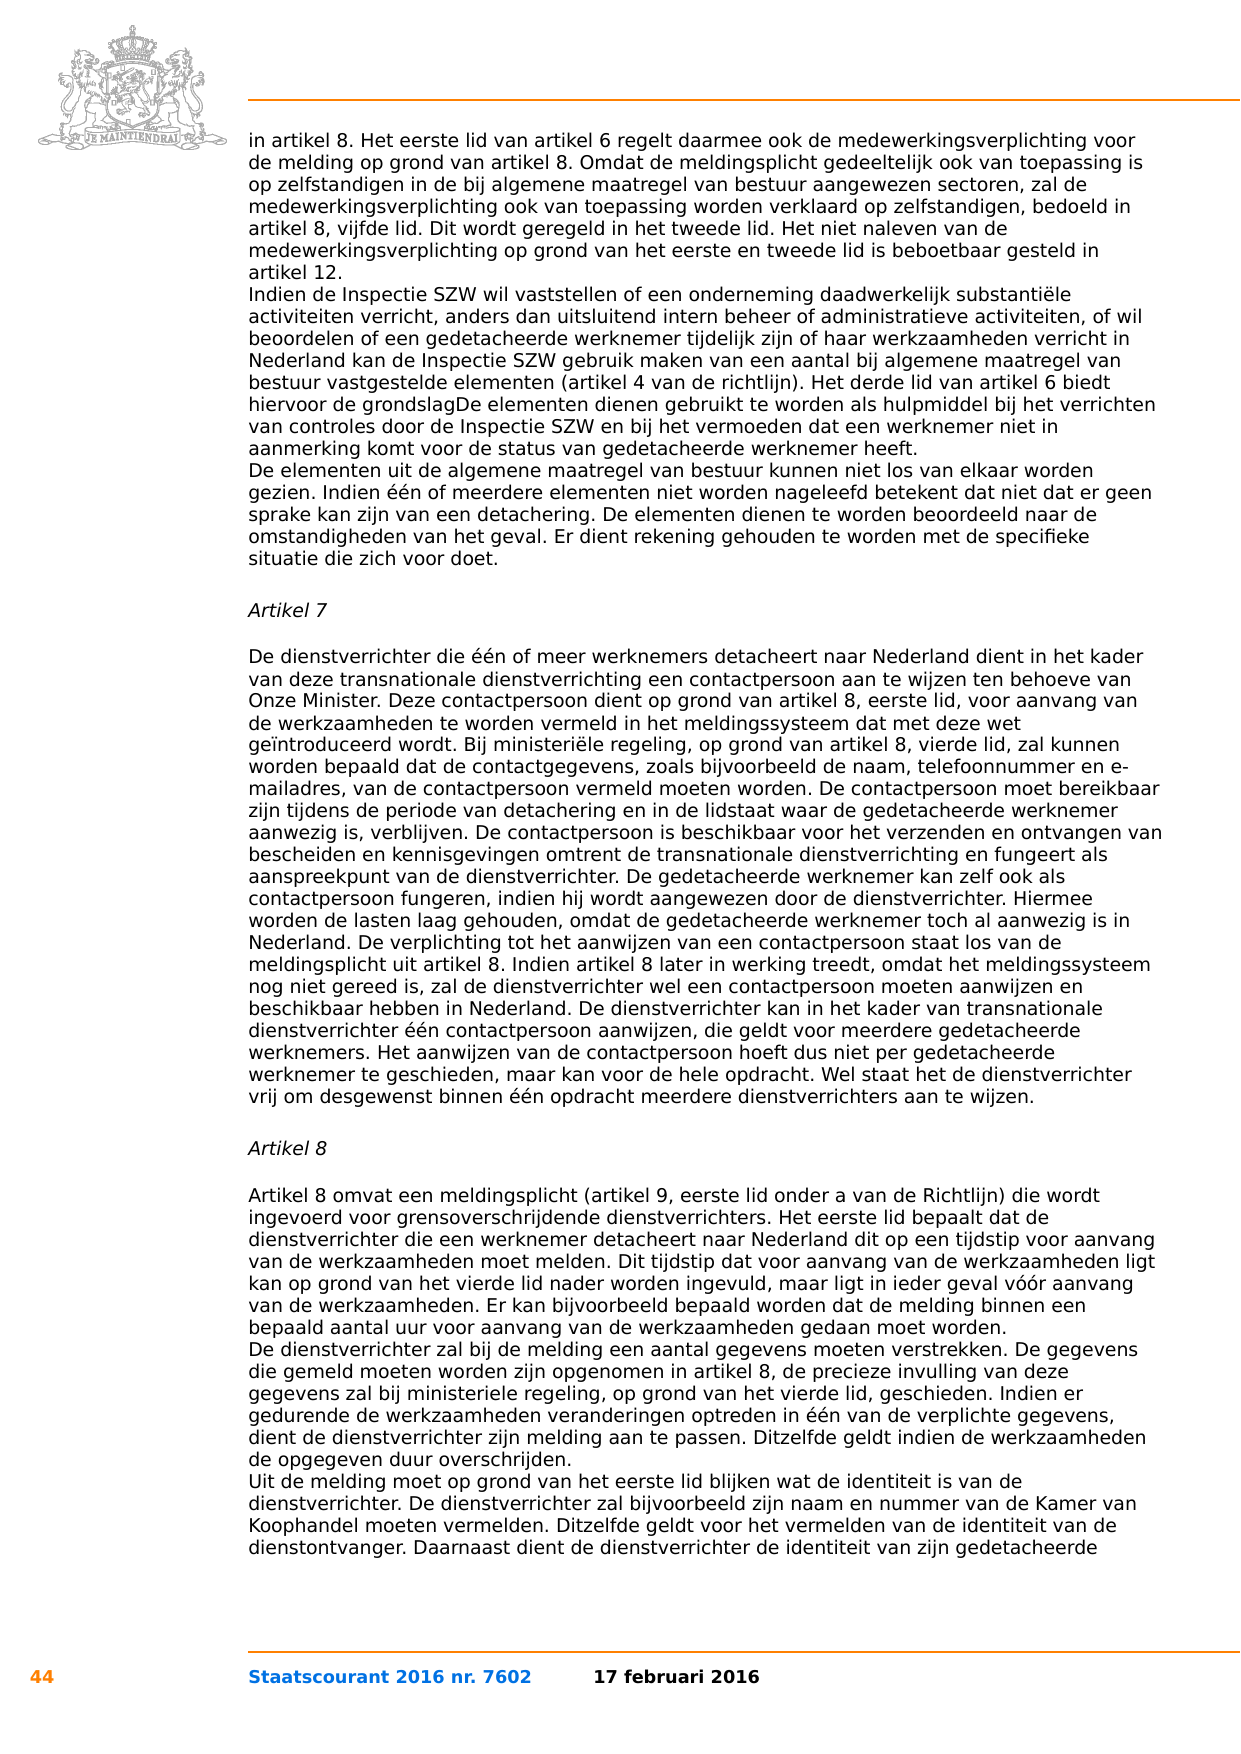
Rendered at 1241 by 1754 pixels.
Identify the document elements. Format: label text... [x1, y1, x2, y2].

subtitle Artikel 8 [248, 1138, 1163, 1160]
text Artikel 8 omvat een meldingsplicht (artikel 9, eerste lid onder a van de Richtlijn) die wordt ingevoerd voor grensoverschrijdende dienstverrichters. Het eerste lid bepaalt dat de dienstverrichter die een werknemer detacheert naar Nederland dit op een tijdstip voor aanvang van de werkzaamheden moet melden. Dit tijdstip dat voor aanvang van de werkzaamheden ligt kan op grond van het vierde lid nader worden ingevuld, maar ligt in ieder geval vóór aanvang van de werkzaamheden. Er kan bijvoorbeeld bepaald worden dat de melding binnen een bepaald aantal uur voor aanvang van de werkzaamheden gedaan moet worden. [248, 1185, 1163, 1339]
text Uit de melding moet op grond van het eerste lid blijken wat de identiteit is van de dienstverrichter. De dienstverrichter zal bijvoorbeeld zijn naam en nummer van de Kamer van Koophandel moeten vermelden. Ditzelfde geldt voor het vermelden van de identiteit van de dienstontvanger. Daarnaast dient de dienstverrichter de identiteit van zijn gedetacheerde [248, 1471, 1163, 1559]
picture [38, 25, 227, 150]
text De dienstverrichter die één of meer werknemers detacheert naar Nederland dient in het kader van deze transnationale dienstverrichting een contactpersoon aan te wijzen ten behoeve van Onze Minister. Deze contactpersoon dient op grond van artikel 8, eerste lid, voor aanvang van de werkzaamheden te worden vermeld in het meldingssysteem dat met deze wet geïntroduceerd wordt. Bij ministeriële regeling, op grond van artikel 8, vierde lid, zal kunnen worden bepaald dat de contactgegevens, zoals bijvoorbeeld de naam, telefoonnummer en e-mailadres, van de contactpersoon vermeld moeten worden. De contactpersoon moet bereikbaar zijn tijdens de periode van detachering en in de lidstaat waar de gedetacheerde werknemer aanwezig is, verblijven. De contactpersoon is beschikbaar voor het verzenden en ontvangen van bescheiden en kennisgevingen omtrent de transnationale dienstverrichting en fungeert als aanspreekpunt van de dienstverrichter. De gedetacheerde werknemer kan zelf ook als contactpersoon fungeren, indien hij wordt aangewezen door de dienstverrichter. Hiermee worden de lasten laag gehouden, omdat de gedetacheerde werknemer toch al aanwezig is in Nederland. De verplichting tot het aanwijzen van een contactpersoon staat los van de meldingsplicht uit artikel 8. Indien artikel 8 later in werking treedt, omdat het meldingssysteem nog niet gereed is, zal de dienstverrichter wel een contactpersoon moeten aanwijzen en beschikbaar hebben in Nederland. De dienstverrichter kan in het kader van transnationale dienstverrichter één contactpersoon aanwijzen, die geldt voor meerdere gedetacheerde werknemers. Het aanwijzen van de contactpersoon hoeft dus niet per gedetacheerde werknemer te geschieden, maar kan voor de hele opdracht. Wel staat het de dienstverrichter vrij om desgewenst binnen één opdracht meerdere dienstverrichters aan te wijzen. [248, 646, 1163, 1108]
text De elementen uit de algemene maatregel van bestuur kunnen niet los van elkaar worden gezien. Indien één of meerdere elementen niet worden nageleefd betekent dat niet dat er geen sprake kan zijn van een detachering. De elementen dienen te worden beoordeeld naar de omstandigheden van het geval. Er dient rekening gehouden te worden met de specifieke situatie die zich voor doet. [248, 459, 1163, 569]
text Indien de Inspectie SZW wil vaststellen of een onderneming daadwerkelijk substantiële activiteiten verricht, anders dan uitsluitend intern beheer of administratieve activiteiten, of wil beoordelen of een gedetacheerde werknemer tijdelijk zijn of haar werkzaamheden verricht in Nederland kan de Inspectie SZW gebruik maken van een aantal bij algemene maatregel van bestuur vastgestelde elementen (artikel 4 van de richtlijn). Het derde lid van artikel 6 biedt hiervoor de grondslagDe elementen dienen gebruikt te worden als hulpmiddel bij het verrichten van controles door de Inspectie SZW en bij het vermoeden dat een werknemer niet in aanmerking komt voor de status van gedetacheerde werknemer heeft. [248, 284, 1163, 459]
text in artikel 8. Het eerste lid van artikel 6 regelt daarmee ook de medewerkingsverplichting voor de melding op grond van artikel 8. Omdat de meldingsplicht gedeeltelijk ook van toepassing is op zelfstandigen in de bij algemene maatregel van bestuur aangewezen sectoren, zal de medewerkingsverplichting ook van toepassing worden verklaard op zelfstandigen, bedoeld in artikel 8, vijfde lid. Dit wordt geregeld in het tweede lid. Het niet naleven van de medewerkingsverplichting op grond van het eerste en tweede lid is beboetbaar gesteld in artikel 12. [248, 130, 1163, 284]
subtitle Artikel 7 [248, 599, 1163, 621]
text De dienstverrichter zal bij de melding een aantal gegevens moeten verstrekken. De gegevens die gemeld moeten worden zijn opgenomen in artikel 8, de precieze invulling van deze gegevens zal bij ministeriele regeling, op grond van het vierde lid, geschieden. Indien er gedurende de werkzaamheden veranderingen optreden in één van de verplichte gegevens, dient de dienstverrichter zijn melding aan te passen. Ditzelfde geldt indien de werkzaamheden de opgegeven duur overschrijden. [248, 1339, 1163, 1471]
